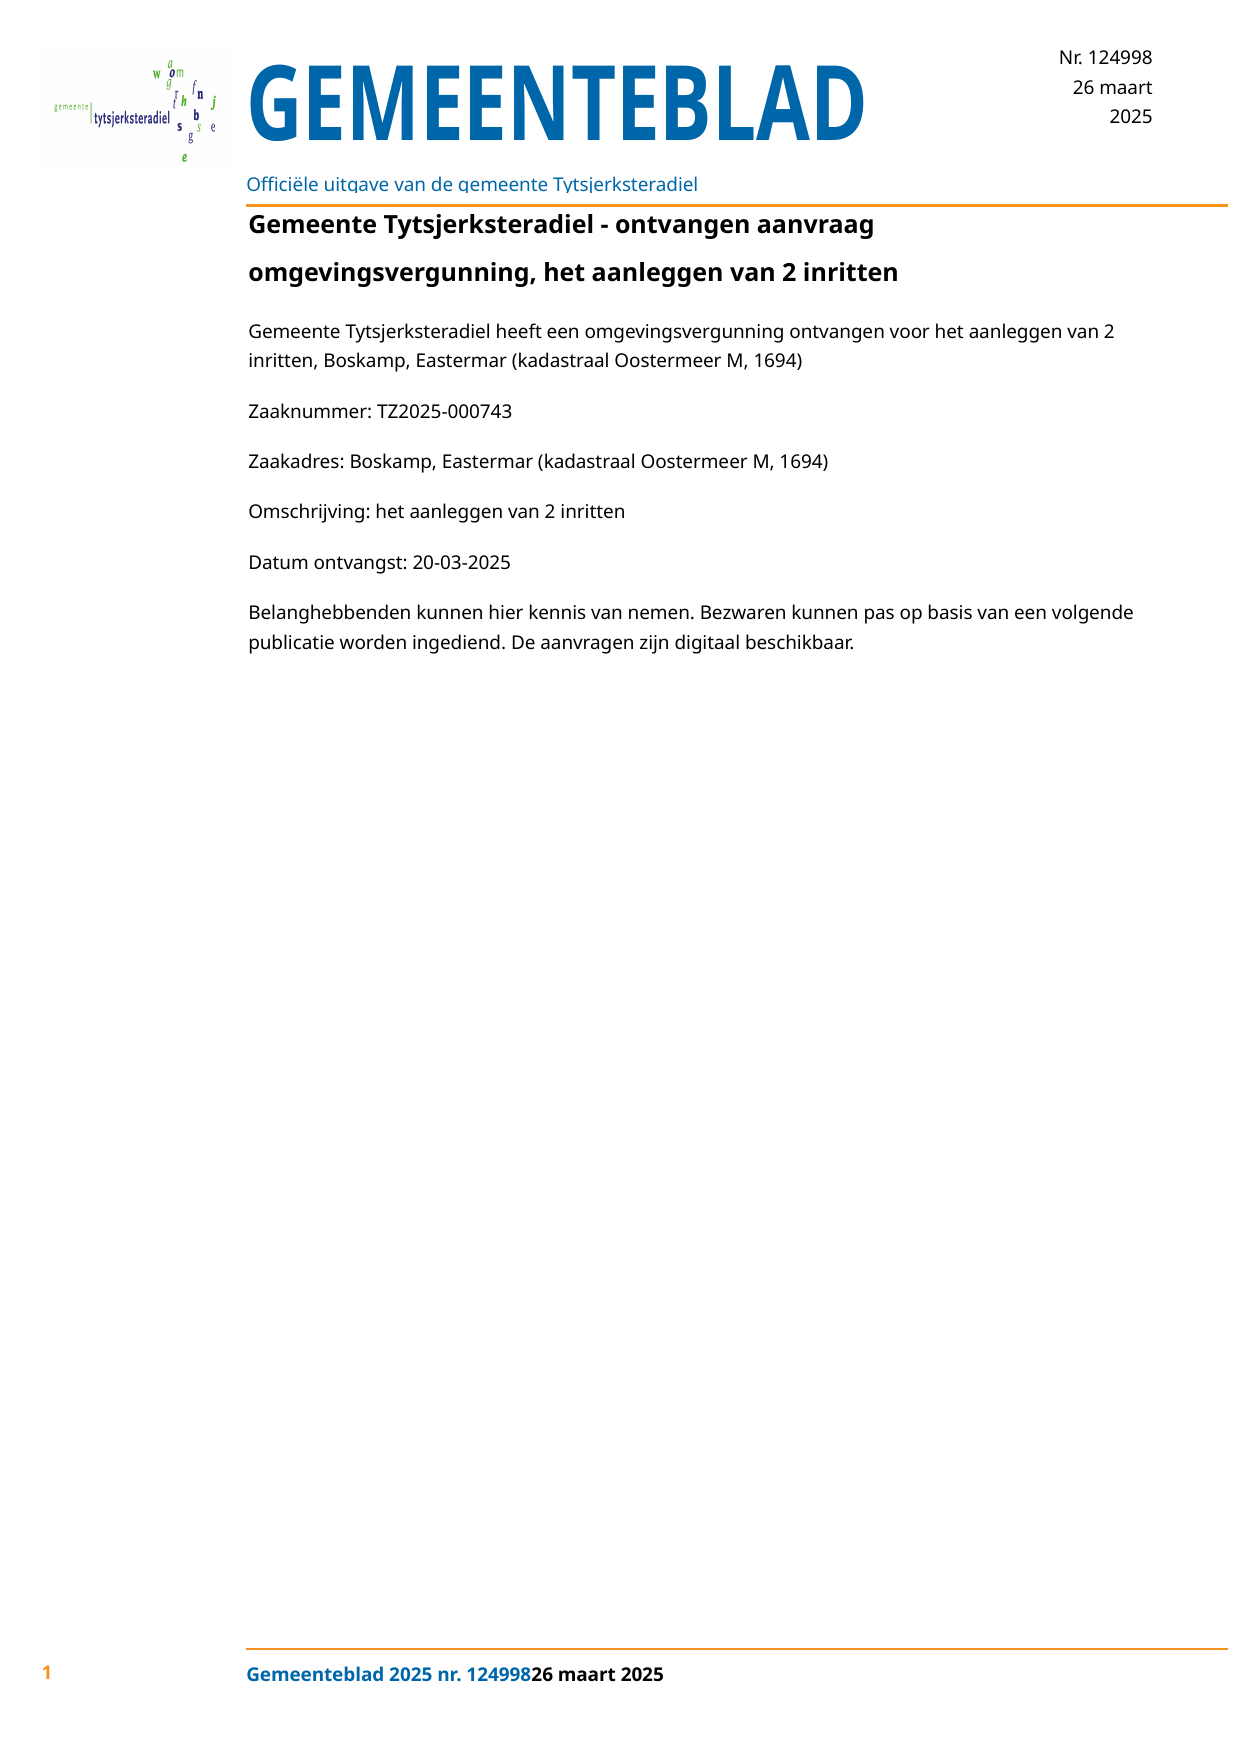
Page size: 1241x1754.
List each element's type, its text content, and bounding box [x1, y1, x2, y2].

text Gemeente Tytsjerksteradiel - ontvangen aanvraag omgevingsvergunning, het aanleggen van 2 inritten [248, 207, 1152, 288]
text Datum ontvangst: 20-03-2025 [248, 549, 1152, 575]
text Gemeente Tytsjerksteradiel heeft een omgevingsvergunning ontvangen voor het aanleggen van 2 inritten, Boskamp, Eastermar (kadastraal Oostermeer M, 1694) [248, 318, 1152, 373]
picture [41, 47, 231, 172]
text Omschrijving: het aanleggen van 2 inritten [248, 499, 1152, 524]
text Zaakadres: Boskamp, Eastermar (kadastraal Oostermeer M, 1694) [248, 448, 1152, 474]
text Zaaknummer: TZ2025-000743 [248, 398, 1152, 424]
text Belanghebbenden kunnen hier kennis van nemen. Bezwaren kunnen pas op basis van een volgende publicatie worden ingediend. De aanvragen zijn digitaal beschikbaar. [248, 599, 1152, 655]
